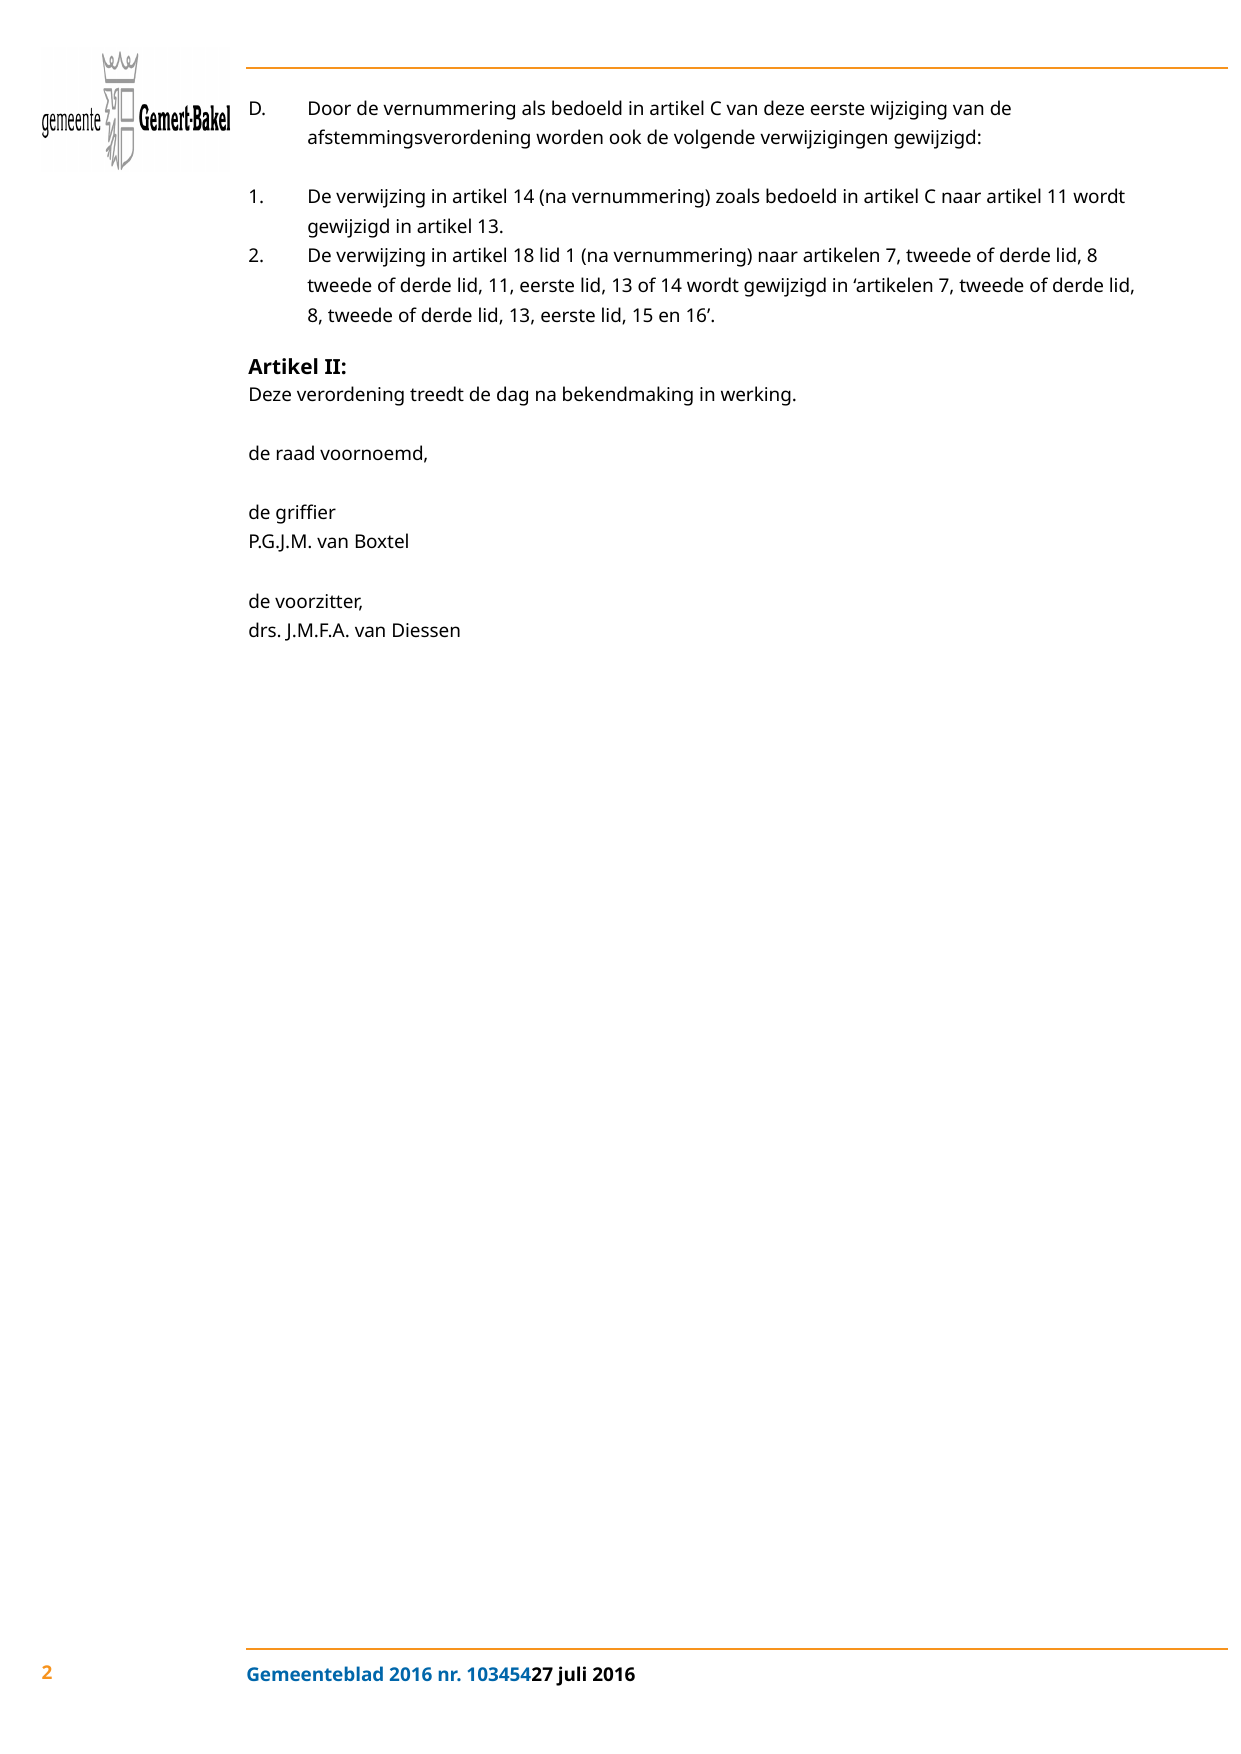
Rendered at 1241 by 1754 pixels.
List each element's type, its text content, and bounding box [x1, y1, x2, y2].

text Artikel II: [248, 352, 1152, 381]
list De verwijzing in artikel 18 lid 1 (na vernummering) naar artikelen 7, tweede of derde lid, 8 tweede of derde lid, 11, eerste lid, 13 of 14 wordt gewijzigd in ‘artikelen 7, tweede of derde lid, 8, tweede of derde lid, 13, eerste lid, 15 en 16’. [248, 243, 1152, 328]
picture [41, 47, 231, 172]
text P.G.J.M. van Boxtel [248, 529, 1152, 554]
text Deze verordening treedt de dag na bekendmaking in werking. [248, 381, 1152, 406]
text de voorzitter, [248, 588, 1152, 613]
text de raad voornoemd, [248, 440, 1152, 466]
text de griffier [248, 499, 1152, 525]
text drs. J.M.F.A. van Diessen [248, 617, 1152, 643]
list Door de vernummering als bedoeld in artikel C van deze eerste wijziging van de afstemmingsverordening worden ook de volgende verwijzigingen gewijzigd: [248, 95, 1152, 150]
list De verwijzing in artikel 14 (na vernummering) zoals bedoeld in artikel C naar artikel 11 wordt gewijzigd in artikel 13. [248, 183, 1152, 239]
